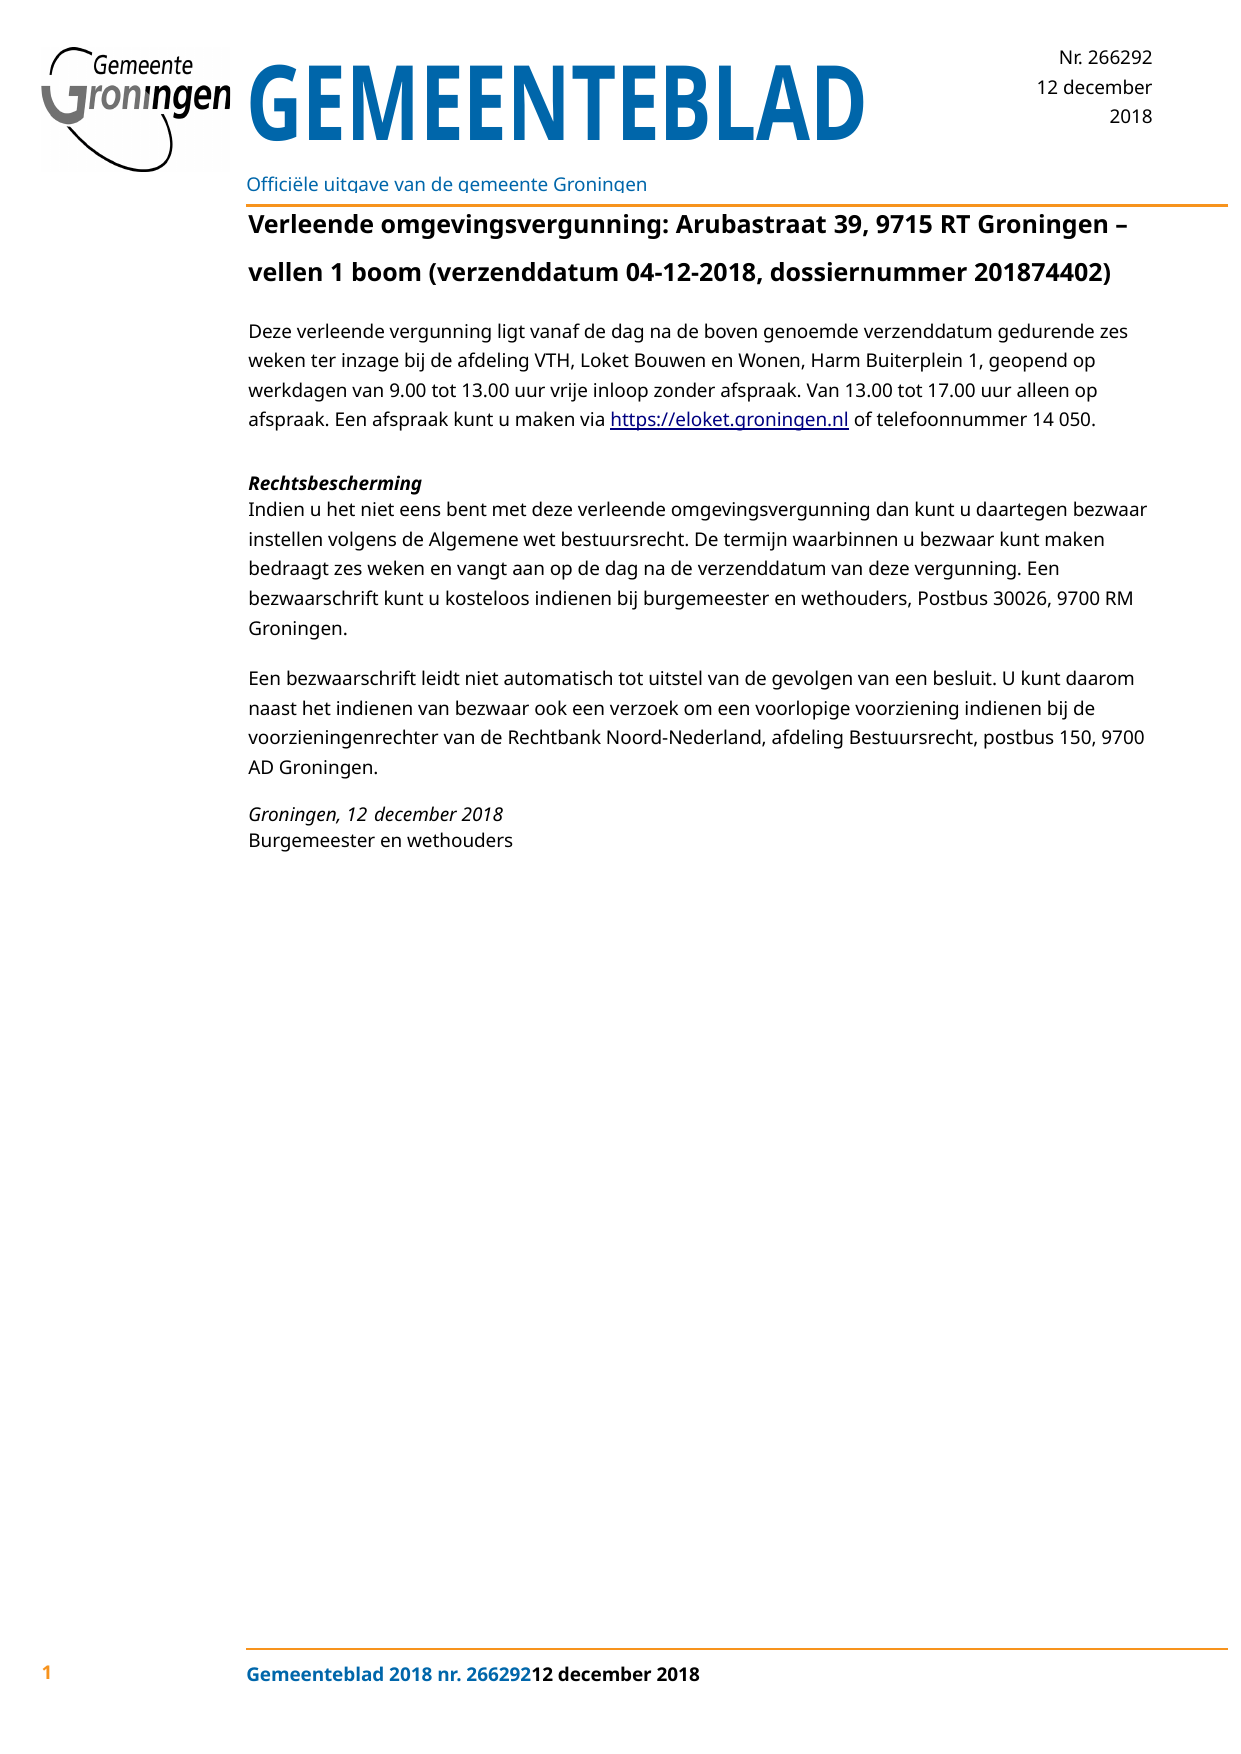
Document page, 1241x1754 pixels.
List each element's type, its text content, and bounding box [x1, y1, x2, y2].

text Indien u het niet eens bent met deze verleende omgevingsvergunning dan kunt u daartegen bezwaar instellen volgens de Algemene wet bestuursrecht. De termijn waarbinnen u bezwaar kunt maken bedraagt zes weken en vangt aan op de dag na de verzenddatum van deze vergunning. Een bezwaarschrift kunt u kosteloos indienen bij burgemeester en wethouders, Postbus 30026, 9700 RM Groningen. [248, 496, 1152, 640]
text Rechtsbescherming [248, 471, 1152, 496]
text Een bezwaarschrift leidt niet automatisch tot uitstel van de gevolgen van een besluit. U kunt daarom naast het indienen van bezwaar ook een verzoek om een voorlopige voorziening indienen bij de voorzieningenrechter van de Rechtbank Noord-Nederland, afdeling Bestuursrecht, postbus 150, 9700 AD Groningen. [248, 665, 1152, 779]
text Verleende omgevingsvergunning: Arubastraat 39, 9715 RT Groningen – vellen 1 boom (verzenddatum 04-12-2018, dossiernummer 201874402) [248, 207, 1152, 288]
picture [41, 47, 231, 172]
text Deze verleende vergunning ligt vanaf de dag na de boven genoemde verzenddatum gedurende zes weken ter inzage bij de afdeling VTH, Loket Bouwen en Wonen, Harm Buiterplein 1, geopend op werkdagen van 9.00 tot 13.00 uur vrije inloop zonder afspraak. Van 13.00 tot 17.00 uur alleen op afspraak. Een afspraak kunt u maken via https://eloket.groningen.nl of telefoonnummer 14 050. [248, 318, 1152, 432]
text Burgemeester en wethouders [248, 827, 1152, 853]
text Groningen, 12 december 2018 [248, 802, 1152, 827]
